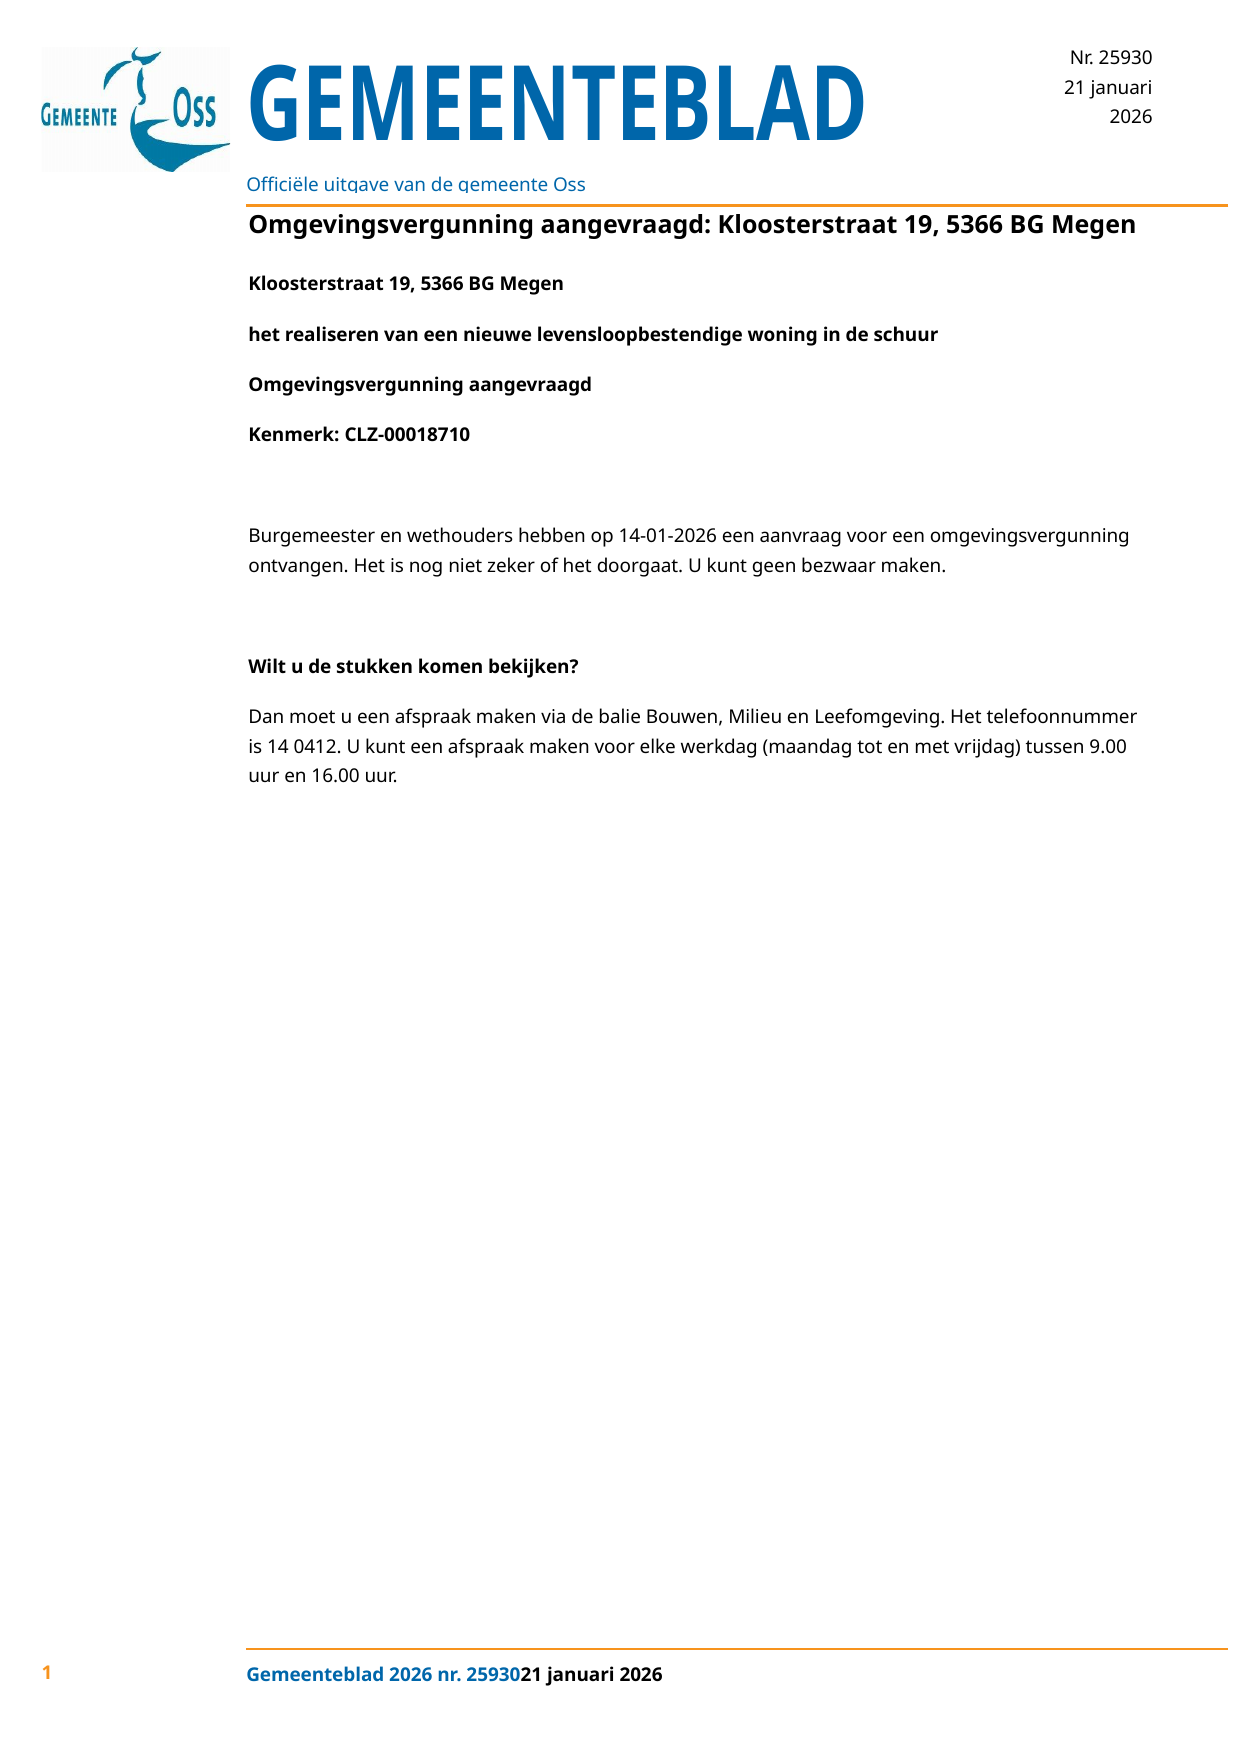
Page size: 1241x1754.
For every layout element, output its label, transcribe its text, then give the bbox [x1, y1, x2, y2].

text Burgemeester en wethouders hebben op 14-01-2026 een aanvraag voor een omgevingsvergunning ontvangen. Het is nog niet zeker of het doorgaat. U kunt geen bezwaar maken. [248, 522, 1152, 578]
text Kloosterstraat 19, 5366 BG Megen [248, 270, 1152, 296]
text Kenmerk: CLZ-00018710 [248, 422, 1152, 447]
text Omgevingsvergunning aangevraagd: Kloosterstraat 19, 5366 BG Megen [248, 207, 1152, 241]
text het realiseren van een nieuwe levensloopbestendige woning in de schuur [248, 321, 1152, 346]
text Omgevingsvergunning aangevraagd [248, 371, 1152, 397]
picture [41, 47, 231, 172]
text Wilt u de stukken komen bekijken? [248, 653, 1152, 678]
text Dan moet u een afspraak maken via de balie Bouwen, Milieu en Leefomgeving. Het telefoonnummer is 14 0412. U kunt een afspraak maken voor elke werkdag (maandag tot en met vrijdag) tussen 9.00 uur en 16.00 uur. [248, 703, 1152, 788]
